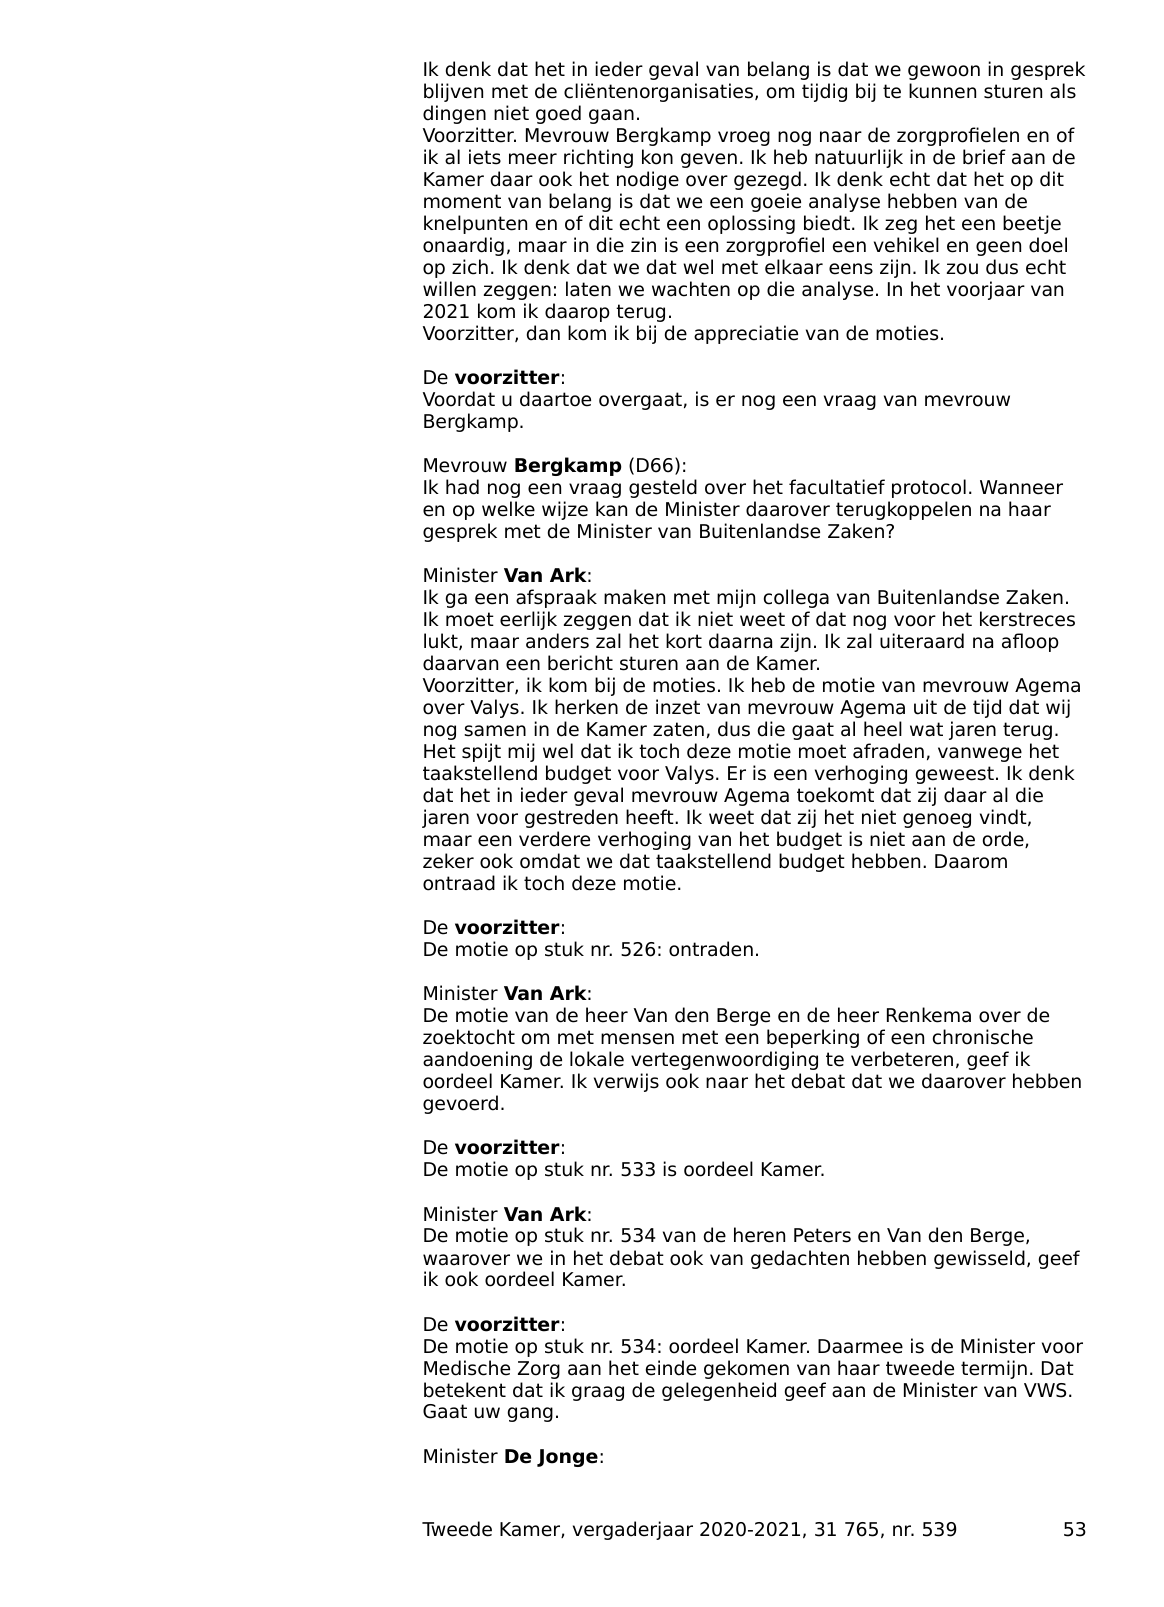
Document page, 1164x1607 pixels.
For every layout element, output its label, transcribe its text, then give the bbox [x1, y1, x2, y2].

text Mevrouw Bergkamp (D66): [422, 455, 1087, 477]
text De motie op stuk nr. 534: oordeel Kamer. Daarmee is de Minister voor Medische Zorg aan het einde gekomen van haar tweede termijn. Dat betekent dat ik graag de gelegenheid geef aan de Minister van VWS. Gaat uw gang. [422, 1336, 1087, 1423]
text Ik ga een afspraak maken met mijn collega van Buitenlandse Zaken. Ik moet eerlijk zeggen dat ik niet weet of dat nog voor het kerstreces lukt, maar anders zal het kort daarna zijn. Ik zal uiteraard na afloop daarvan een bericht sturen aan de Kamer. [422, 587, 1087, 675]
text Voorzitter. Mevrouw Bergkamp vroeg nog naar de zorgprofielen en of ik al iets meer richting kon geven. Ik heb natuurlijk in de brief aan de Kamer daar ook het nodige over gezegd. Ik denk echt dat het op dit moment van belang is dat we een goeie analyse hebben van de knelpunten en of dit echt een oplossing biedt. Ik zeg het een beetje onaardig, maar in die zin is een zorgprofiel een vehikel en geen doel op zich. Ik denk dat we dat wel met elkaar eens zijn. Ik zou dus echt willen zeggen: laten we wachten op die analyse. In het voorjaar van 2021 kom ik daarop terug. [422, 125, 1087, 323]
text De voorzitter: [422, 1313, 1087, 1336]
text Voorzitter, ik kom bij de moties. Ik heb de motie van mevrouw Agema over Valys. Ik herken de inzet van mevrouw Agema uit de tijd dat wij nog samen in de Kamer zaten, dus die gaat al heel wat jaren terug. Het spijt mij wel dat ik toch deze motie moet afraden, vanwege het taakstellend budget voor Valys. Er is een verhoging geweest. Ik denk dat het in ieder geval mevrouw Agema toekomt dat zij daar al die jaren voor gestreden heeft. Ik weet dat zij het niet genoeg vindt, maar een verdere verhoging van het budget is niet aan de orde, zeker ook omdat we dat taakstellend budget hebben. Daarom ontraad ik toch deze motie. [422, 675, 1087, 895]
text Minister Van Ark: [422, 565, 1087, 587]
text De motie van de heer Van den Berge en de heer Renkema over de zoektocht om met mensen met een beperking of een chronische aandoening de lokale vertegenwoordiging te verbeteren, geef ik oordeel Kamer. Ik verwijs ook naar het debat dat we daarover hebben gevoerd. [422, 1005, 1087, 1115]
text Minister De Jonge: [422, 1446, 1087, 1468]
text Ik had nog een vraag gesteld over het facultatief protocol. Wanneer en op welke wijze kan de Minister daarover terugkoppelen na haar gesprek met de Minister van Buitenlandse Zaken? [422, 477, 1087, 543]
text Voorzitter, dan kom ik bij de appreciatie van de moties. [422, 323, 1087, 345]
text Ik denk dat het in ieder geval van belang is dat we gewoon in gesprek blijven met de cliëntenorganisaties, om tijdig bij te kunnen sturen als dingen niet goed gaan. [422, 59, 1087, 125]
text De voorzitter: [422, 917, 1087, 939]
text De motie op stuk nr. 526: ontraden. [422, 939, 1087, 961]
text Minister Van Ark: [422, 983, 1087, 1005]
text Minister Van Ark: [422, 1203, 1087, 1225]
text De motie op stuk nr. 533 is oordeel Kamer. [422, 1159, 1087, 1181]
text Voordat u daartoe overgaat, is er nog een vraag van mevrouw Bergkamp. [422, 389, 1087, 433]
text De motie op stuk nr. 534 van de heren Peters en Van den Berge, waarover we in het debat ook van gedachten hebben gewisseld, geef ik ook oordeel Kamer. [422, 1225, 1087, 1291]
text De voorzitter: [422, 367, 1087, 389]
text De voorzitter: [422, 1137, 1087, 1159]
